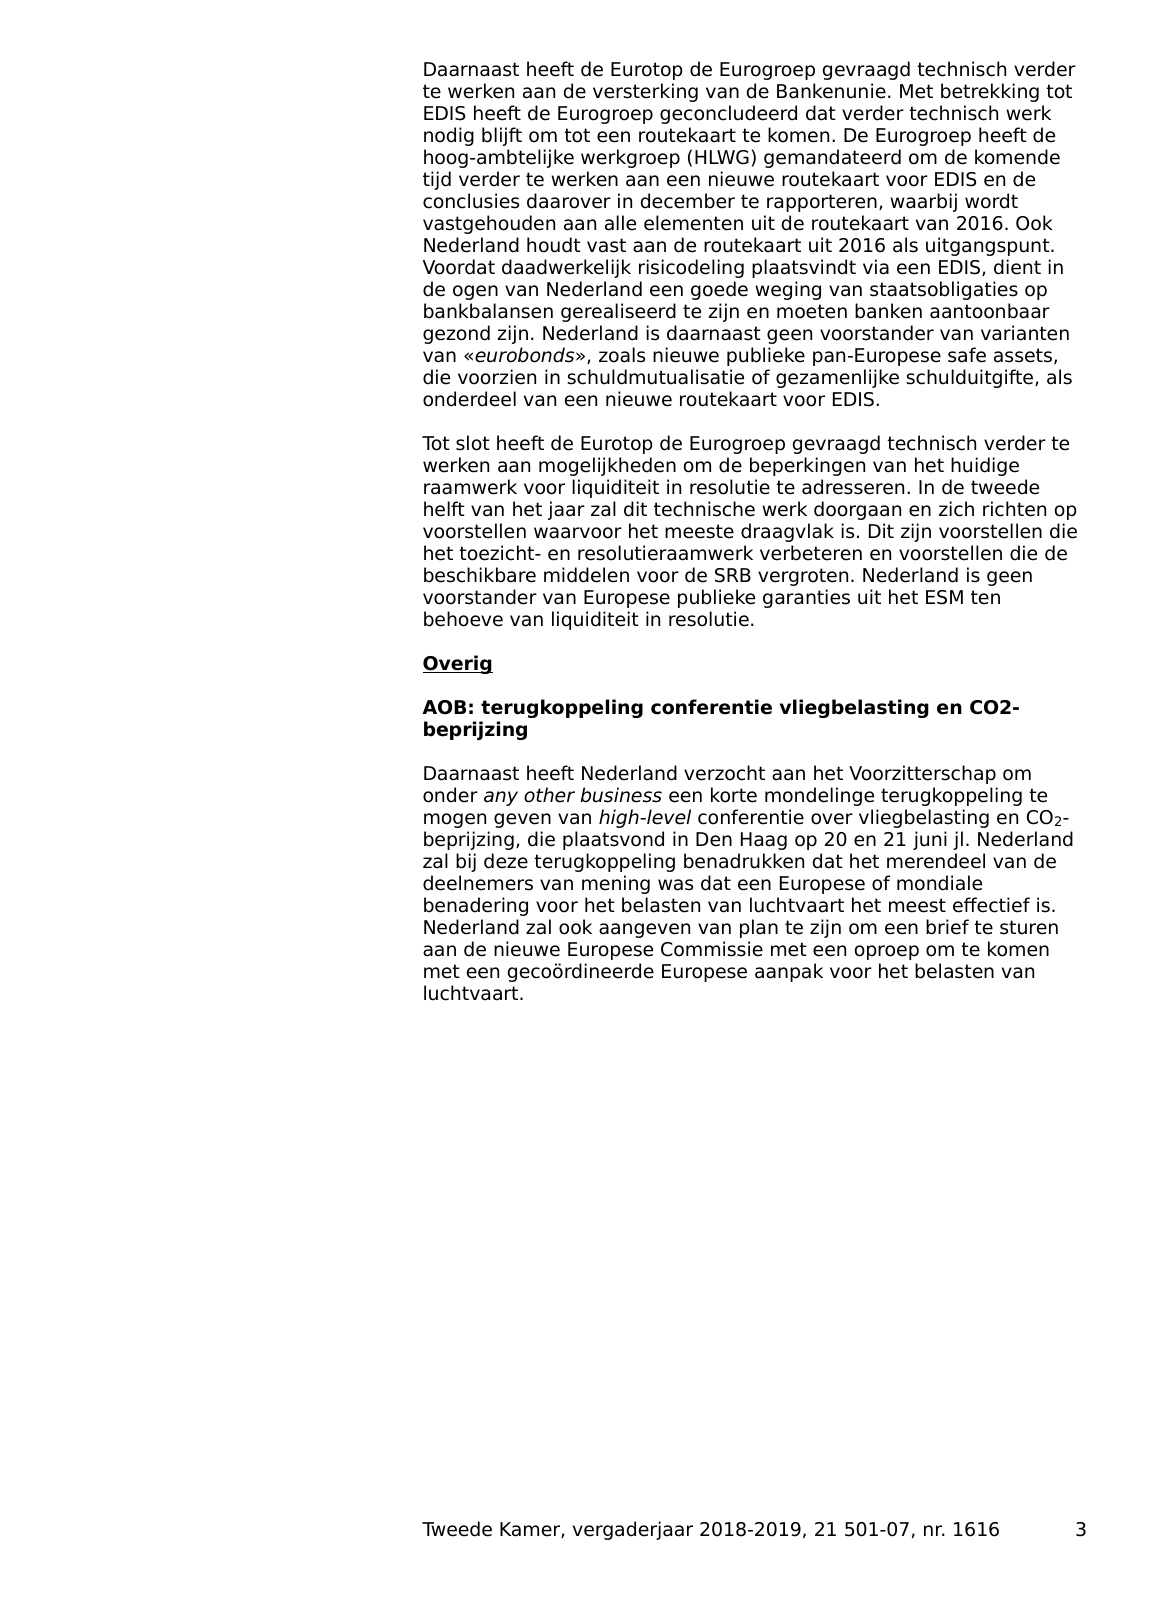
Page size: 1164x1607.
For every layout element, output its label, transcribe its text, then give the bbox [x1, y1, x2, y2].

text Tot slot heeft de Eurotop de Eurogroep gevraagd technisch verder te werken aan mogelijkheden om de beperkingen van het huidige raamwerk voor liquiditeit in resolutie te adresseren. In de tweede helft van het jaar zal dit technische werk doorgaan en zich richten op voorstellen waarvoor het meeste draagvlak is. Dit zijn voorstellen die het toezicht- en resolutieraamwerk verbeteren en voorstellen die de beschikbare middelen voor de SRB vergroten. Nederland is geen voorstander van Europese publieke garanties uit het ESM ten behoeve van liquiditeit in resolutie. [422, 433, 1087, 631]
text Daarnaast heeft Nederland verzocht aan het Voorzitterschap om onder any other business een korte mondelinge terugkoppeling te mogen geven van high-level conferentie over vliegbelasting en CO2-beprijzing, die plaatsvond in Den Haag op 20 en 21 juni jl. Nederland zal bij deze terugkoppeling benadrukken dat het merendeel van de deelnemers van mening was dat een Europese of mondiale benadering voor het belasten van luchtvaart het meest effectief is. Nederland zal ook aangeven van plan te zijn om een brief te sturen aan de nieuwe Europese Commissie met een oproep om te komen met een gecoördineerde Europese aanpak voor het belasten van luchtvaart. [422, 763, 1087, 1005]
subtitle AOB: terugkoppeling conferentie vliegbelasting en CO2-beprijzing [422, 697, 1087, 741]
text Daarnaast heeft de Eurotop de Eurogroep gevraagd technisch verder te werken aan de versterking van de Bankenunie. Met betrekking tot EDIS heeft de Eurogroep geconcludeerd dat verder technisch werk nodig blijft om tot een routekaart te komen. De Eurogroep heeft de hoog-ambtelijke werkgroep (HLWG) gemandateerd om de komende tijd verder te werken aan een nieuwe routekaart voor EDIS en de conclusies daarover in december te rapporteren, waarbij wordt vastgehouden aan alle elementen uit de routekaart van 2016. Ook Nederland houdt vast aan de routekaart uit 2016 als uitgangspunt. Voordat daadwerkelijk risicodeling plaatsvindt via een EDIS, dient in de ogen van Nederland een goede weging van staatsobligaties op bankbalansen gerealiseerd te zijn en moeten banken aantoonbaar gezond zijn. Nederland is daarnaast geen voorstander van varianten van «eurobonds», zoals nieuwe publieke pan-Europese safe assets, die voorzien in schuldmutualisatie of gezamenlijke schulduitgifte, als onderdeel van een nieuwe routekaart voor EDIS. [422, 59, 1087, 411]
subtitle Overig [422, 653, 1087, 675]
